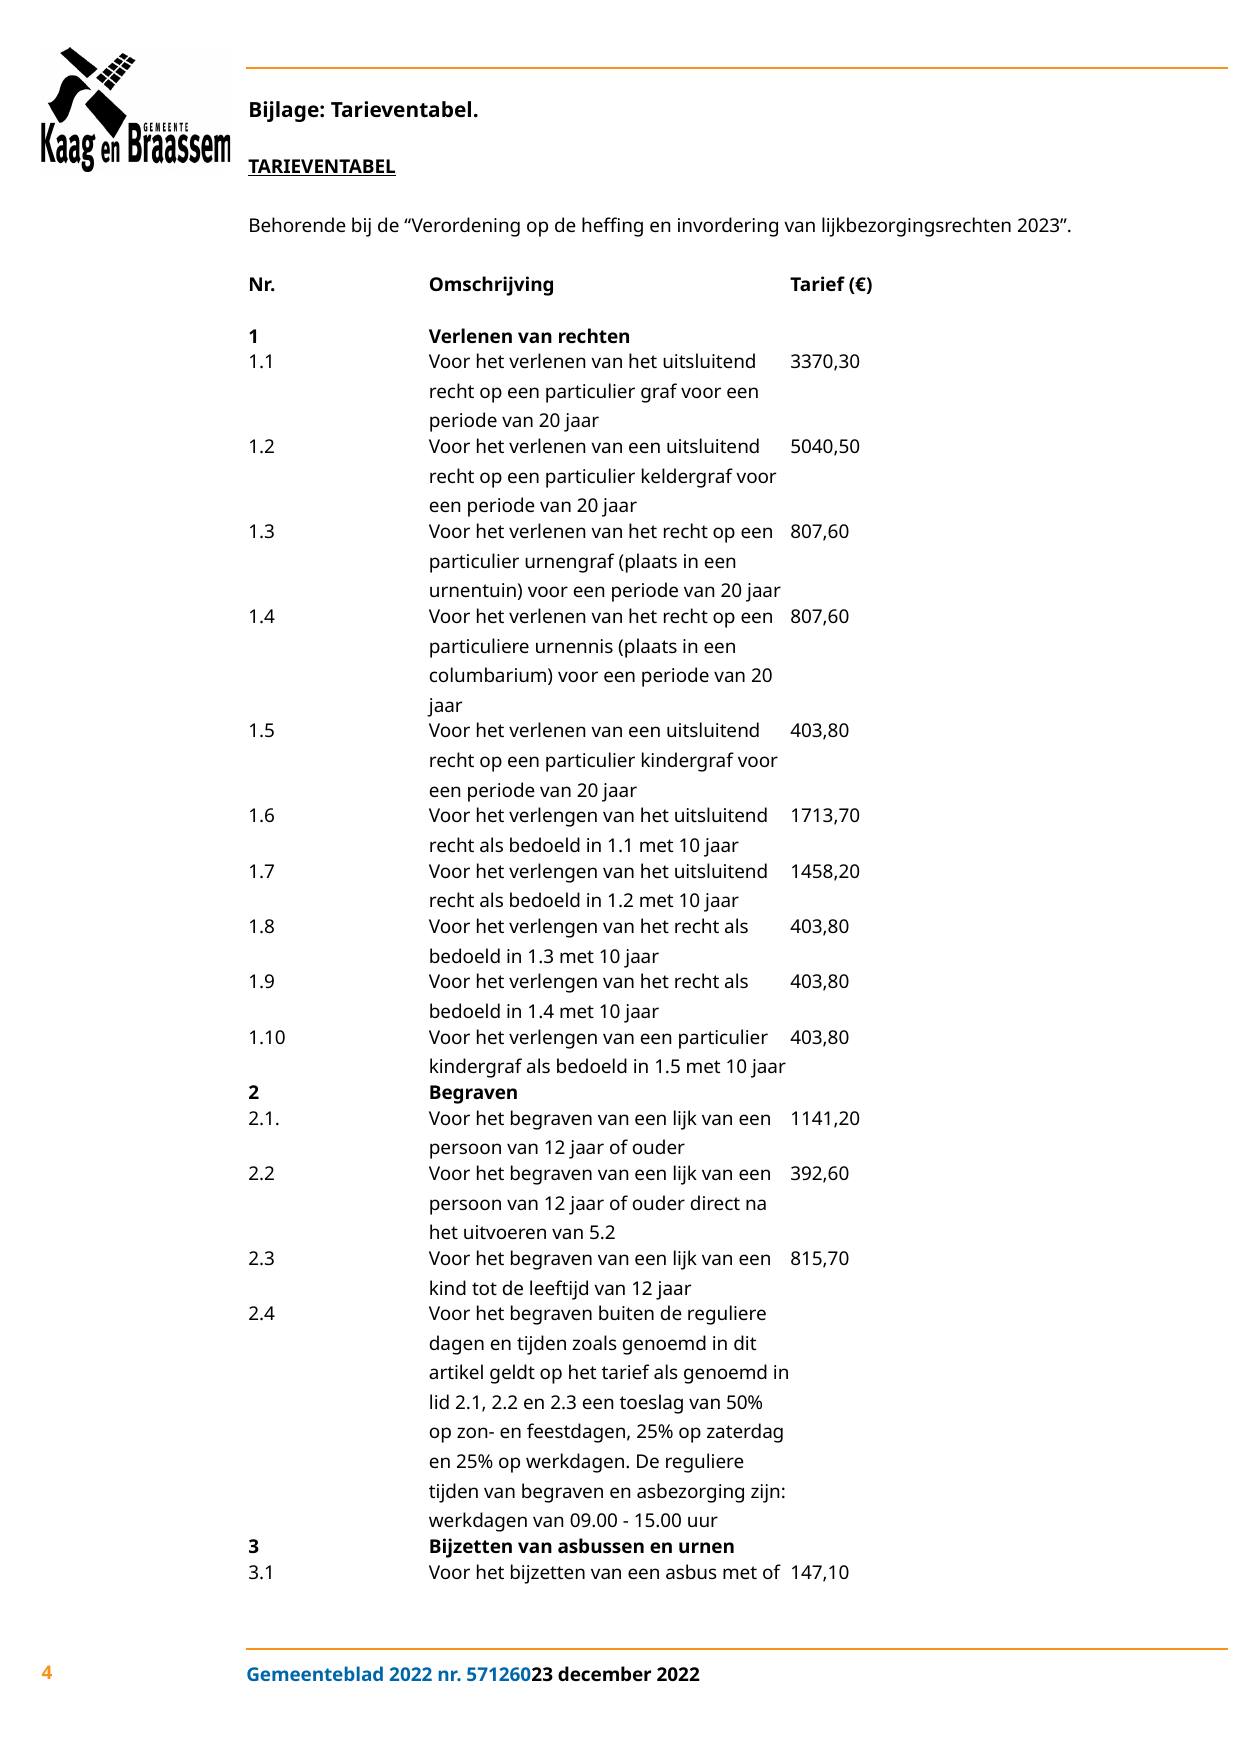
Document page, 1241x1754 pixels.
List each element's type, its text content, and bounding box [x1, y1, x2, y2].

table_cell [790, 1300, 971, 1533]
table_cell 1.7 [248, 858, 429, 913]
table_cell 1141,20 [790, 1105, 971, 1160]
table_cell [971, 323, 1152, 348]
table_header Nr. [248, 271, 429, 323]
table_cell 3370,30 [790, 349, 971, 433]
table_cell Voor het verlenen van het recht op een particulier urnengraf (plaats in een urnentuin) voor een periode van 20 jaar [429, 518, 790, 603]
table_cell Voor het verlengen van het uitsluitend recht als bedoeld in 1.1 met 10 jaar [429, 803, 790, 858]
table_cell [971, 297, 1152, 323]
table_cell [971, 803, 1152, 858]
table_cell 3.1 [248, 1559, 429, 1585]
table_cell [971, 1300, 1152, 1533]
table_cell [790, 323, 971, 348]
table_cell 403,80 [790, 969, 971, 1024]
table_cell Voor het verlengen van het recht als bedoeld in 1.3 met 10 jaar [429, 913, 790, 968]
table_cell 1713,70 [790, 803, 971, 858]
table_cell Bijzetten van asbussen en urnen [429, 1533, 790, 1559]
table_cell 2.2 [248, 1160, 429, 1245]
table_cell [971, 518, 1152, 603]
table_cell [971, 1079, 1152, 1105]
table_cell Voor het verlenen van het uitsluitend recht op een particulier graf voor een periode van 20 jaar [429, 349, 790, 433]
table_cell 403,80 [790, 913, 971, 968]
table_cell 1.10 [248, 1024, 429, 1079]
text Behorende bij de “Verordening op de heffing en invordering van lijkbezorgingsrechten 2023”. [248, 212, 1152, 238]
table_cell [971, 969, 1152, 1024]
table_header [971, 271, 1152, 297]
table_header Omschrijving [429, 271, 790, 323]
table_cell 2.4 [248, 1300, 429, 1533]
table_cell 1.1 [248, 349, 429, 433]
table_cell Voor het begraven van een lijk van een persoon van 12 jaar of ouder [429, 1105, 790, 1160]
table_cell 392,60 [790, 1160, 971, 1245]
table_cell 1.3 [248, 518, 429, 603]
table_cell [971, 1160, 1152, 1245]
table_cell Begraven [429, 1079, 790, 1105]
picture [41, 47, 231, 172]
table_cell [971, 349, 1152, 433]
table_cell 403,80 [790, 718, 971, 803]
table_cell [971, 858, 1152, 913]
table_cell 2.1. [248, 1105, 429, 1160]
table_cell 807,60 [790, 603, 971, 718]
table_cell [790, 1533, 971, 1559]
table_cell Verlenen van rechten [429, 323, 790, 348]
table_cell 1.9 [248, 969, 429, 1024]
table_cell [971, 1024, 1152, 1079]
table_cell Voor het begraven van een lijk van een kind tot de leeftijd van 12 jaar [429, 1245, 790, 1300]
table_cell 2.3 [248, 1245, 429, 1300]
table_cell Voor het begraven van een lijk van een persoon van 12 jaar of ouder direct na het uitvoeren van 5.2 [429, 1160, 790, 1245]
table_cell [971, 603, 1152, 718]
table_cell Voor het bijzetten van een asbus met of [429, 1559, 790, 1585]
table_cell [971, 913, 1152, 968]
table_cell Voor het verlenen van een uitsluitend recht op een particulier keldergraf voor een periode van 20 jaar [429, 434, 790, 518]
text TARIEVENTABEL [248, 153, 1152, 179]
table_header Tarief (€) [790, 271, 971, 323]
table_cell 807,60 [790, 518, 971, 603]
table_cell [971, 434, 1152, 518]
table_cell 1.8 [248, 913, 429, 968]
table_cell 1.4 [248, 603, 429, 718]
table_cell Voor het begraven buiten de reguliere dagen en tijden zoals genoemd in dit artikel geldt op het tarief als genoemd in lid 2.1, 2.2 en 2.3 een toeslag van 50% op zon- en feestdagen, 25% op zaterdag en 25% op werkdagen. De reguliere tijden van begraven en asbezorging zijn: werkdagen van 09.00 - 15.00 uur [429, 1300, 790, 1533]
table_cell 2 [248, 1079, 429, 1105]
table_cell [971, 1559, 1152, 1585]
table_cell Voor het verlenen van het recht op een particuliere urnennis (plaats in een columbarium) voor een periode van 20 jaar [429, 603, 790, 718]
table_cell [790, 1079, 971, 1105]
table_cell Voor het verlengen van het uitsluitend recht als bedoeld in 1.2 met 10 jaar [429, 858, 790, 913]
table_cell Voor het verlengen van een particulier kindergraf als bedoeld in 1.5 met 10 jaar [429, 1024, 790, 1079]
table_cell [971, 1105, 1152, 1160]
table_cell 1.6 [248, 803, 429, 858]
table_cell [971, 718, 1152, 803]
text Bijlage: Tarieventabel. [248, 95, 1152, 123]
table_cell 3 [248, 1533, 429, 1559]
table_cell 815,70 [790, 1245, 971, 1300]
table_cell 147,10 [790, 1559, 971, 1585]
table_cell 403,80 [790, 1024, 971, 1079]
table_cell [971, 1533, 1152, 1559]
table_cell 1458,20 [790, 858, 971, 913]
table_cell [971, 1245, 1152, 1300]
table_cell Voor het verlenen van een uitsluitend recht op een particulier kindergraf voor een periode van 20 jaar [429, 718, 790, 803]
table_cell 1.5 [248, 718, 429, 803]
table_cell Voor het verlengen van het recht als bedoeld in 1.4 met 10 jaar [429, 969, 790, 1024]
table_cell 1 [248, 323, 429, 348]
table_cell 5040,50 [790, 434, 971, 518]
table_cell 1.2 [248, 434, 429, 518]
